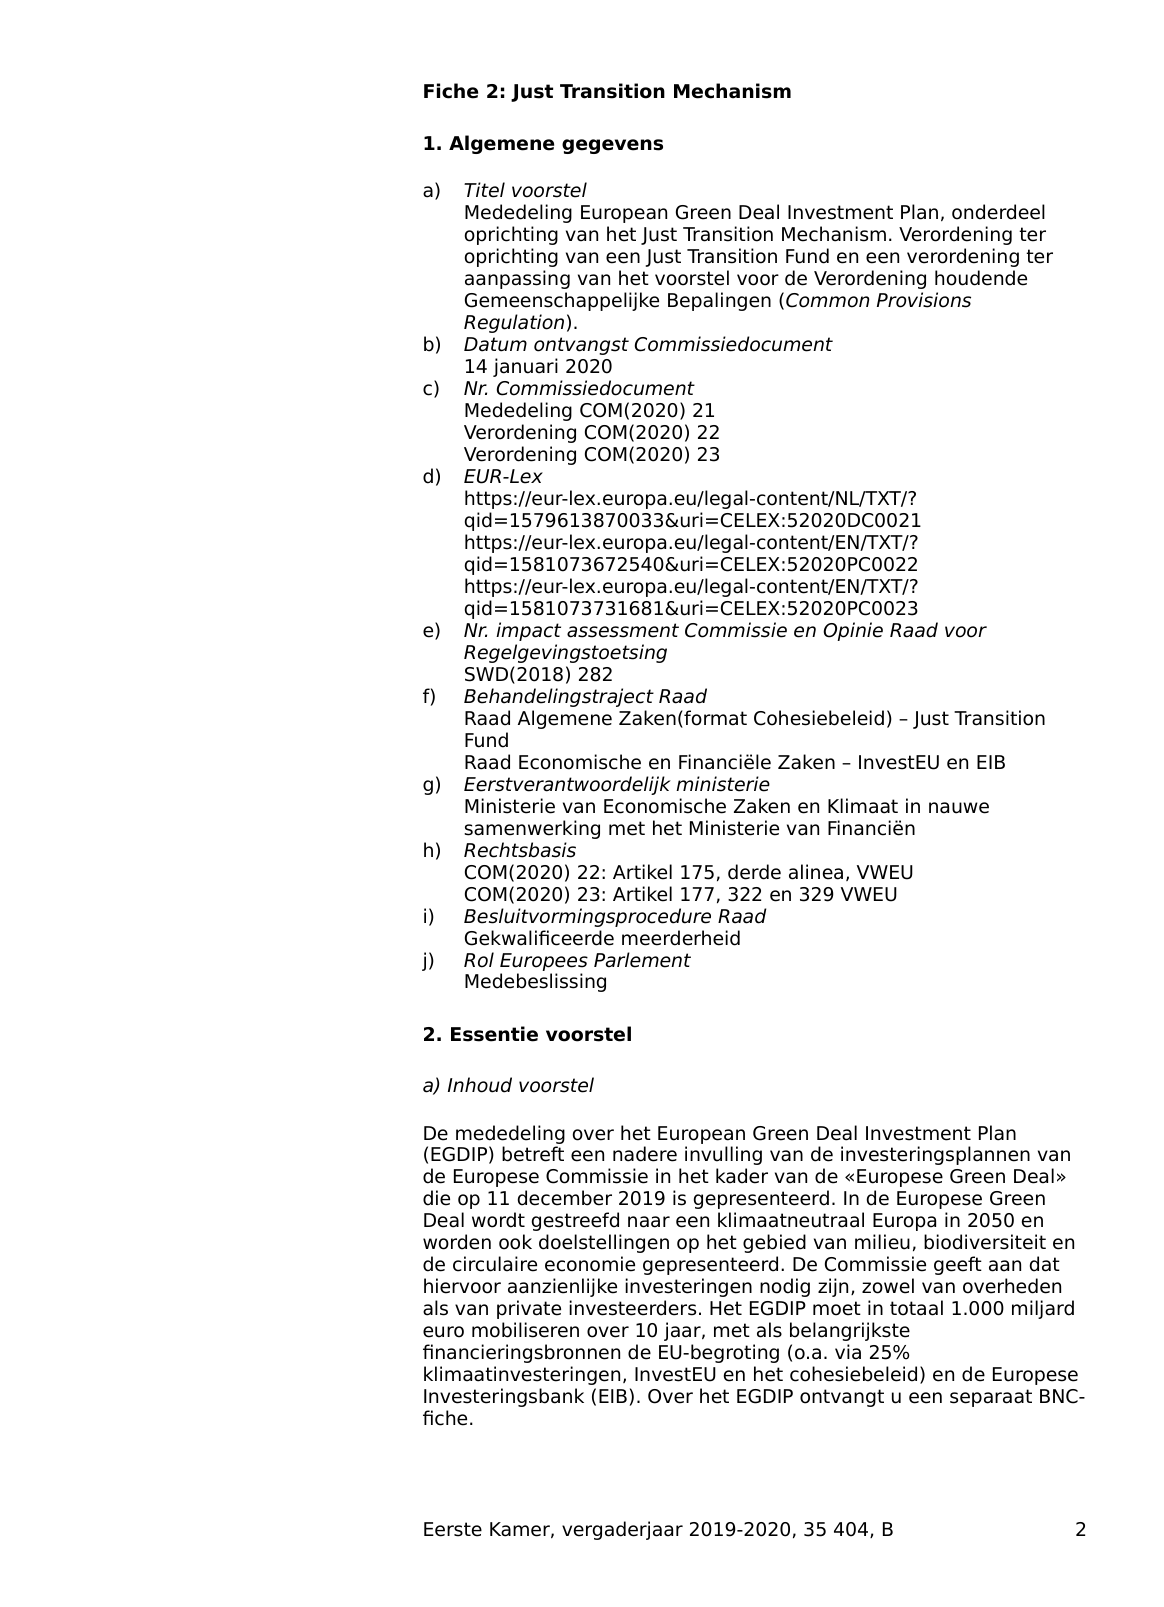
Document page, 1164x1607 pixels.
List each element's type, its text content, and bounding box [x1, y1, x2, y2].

text Ministerie van Economische Zaken en Klimaat in nauwe samenwerking met het Ministerie van Financiën [464, 796, 1087, 839]
text i) Besluitvormingsprocedure Raad [422, 906, 1087, 927]
text e) Nr. impact assessment Commissie en Opinie Raad voor Regelgevingstoetsing [422, 620, 1087, 664]
text d) EUR-Lex [422, 466, 1087, 488]
text COM(2020) 23: Artikel 177, 322 en 329 VWEU [464, 883, 1087, 906]
text Verordening COM(2020) 23 [464, 444, 1087, 466]
text a) Titel voorstel [422, 180, 1087, 202]
text Raad Algemene Zaken(format Cohesiebeleid) – Just Transition Fund [464, 708, 1087, 752]
text SWD(2018) 282 [464, 664, 1087, 686]
subtitle Fiche 2: Just Transition Mechanism [422, 81, 1087, 103]
text Gekwalificeerde meerderheid [464, 927, 1087, 949]
text Verordening COM(2020) 22 [464, 422, 1087, 444]
text f) Behandelingstraject Raad [422, 686, 1087, 708]
text https://eur-lex.europa.eu/legal-content/EN/TXT/?qid=1581073731681&uri=CELEX:52020PC0023 [464, 576, 1087, 620]
text 14 januari 2020 [464, 356, 1087, 378]
text h) Rechtsbasis [422, 839, 1087, 862]
subtitle 1. Algemene gegevens [422, 133, 1087, 155]
subtitle a) Inhoud voorstel [422, 1075, 1087, 1097]
subtitle 2. Essentie voorstel [422, 1023, 1087, 1045]
text Medebeslissing [464, 971, 1087, 993]
text De mededeling over het European Green Deal Investment Plan (EGDIP) betreft een nadere invulling van de investeringsplannen van de Europese Commissie in het kader van de «Europese Green Deal» die op 11 december 2019 is gepresenteerd. In de Europese Green Deal wordt gestreefd naar een klimaatneutraal Europa in 2050 en worden ook doelstellingen op het gebied van milieu, biodiversiteit en de circulaire economie gepresenteerd. De Commissie geeft aan dat hiervoor aanzienlijke investeringen nodig zijn, zowel van overheden als van private investeerders. Het EGDIP moet in totaal 1.000 miljard euro mobiliseren over 10 jaar, met als belangrijkste financieringsbronnen de EU-begroting (o.a. via 25% klimaatinvesteringen, InvestEU en het cohesiebeleid) en de Europese Investeringsbank (EIB). Over het EGDIP ontvangt u een separaat BNC-fiche. [422, 1122, 1087, 1430]
text COM(2020) 22: Artikel 175, derde alinea, VWEU [464, 862, 1087, 883]
text b) Datum ontvangst Commissiedocument [422, 334, 1087, 356]
text https://eur-lex.europa.eu/legal-content/NL/TXT/?qid=1579613870033&uri=CELEX:52020DC0021 [464, 488, 1087, 532]
text c) Nr. Commissiedocument [422, 378, 1087, 400]
text j) Rol Europees Parlement [422, 949, 1087, 971]
text Raad Economische en Financiële Zaken – InvestEU en EIB [464, 752, 1087, 774]
text Mededeling COM(2020) 21 [464, 400, 1087, 422]
text g) Eerstverantwoordelijk ministerie [422, 774, 1087, 796]
text https://eur-lex.europa.eu/legal-content/EN/TXT/?qid=1581073672540&uri=CELEX:52020PC0022 [464, 532, 1087, 576]
text Mededeling European Green Deal Investment Plan, onderdeel oprichting van het Just Transition Mechanism. Verordening ter oprichting van een Just Transition Fund en een verordening ter aanpassing van het voorstel voor de Verordening houdende Gemeenschappelijke Bepalingen (Common Provisions Regulation). [464, 202, 1087, 334]
